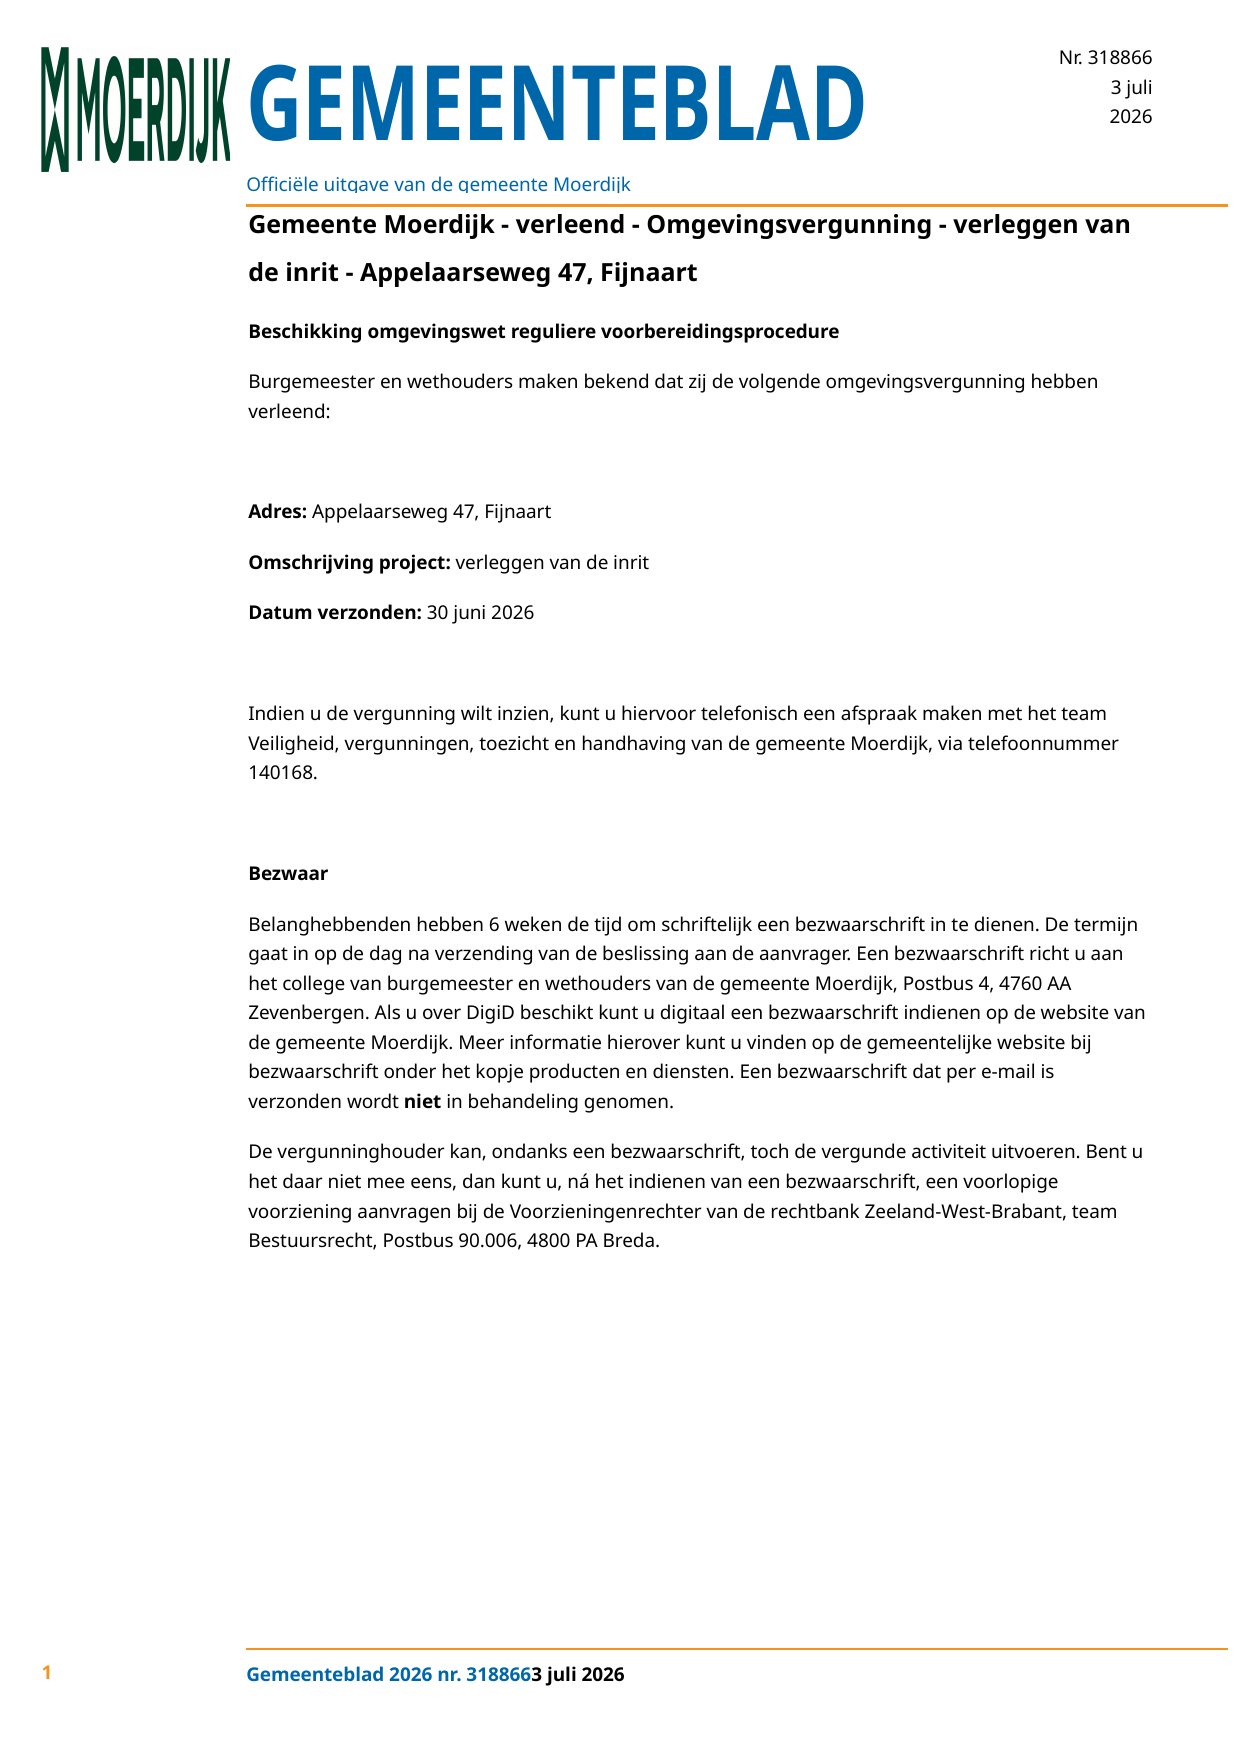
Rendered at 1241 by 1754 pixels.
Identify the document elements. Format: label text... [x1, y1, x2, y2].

text Datum verzonden: 30 juni 2026 [248, 599, 1152, 625]
text Belanghebbenden hebben 6 weken de tijd om schriftelijk een bezwaarschrift in te dienen. De termijn gaat in op de dag na verzending van de beslissing aan de aanvrager. Een bezwaarschrift richt u aan het college van burgemeester en wethouders van de gemeente Moerdijk, Postbus 4, 4760 AA Zevenbergen. Als u over DigiD beschikt kunt u digitaal een bezwaarschrift indienen op de website van de gemeente Moerdijk. Meer informatie hierover kunt u vinden op de gemeentelijke website bij bezwaarschrift onder het kopje producten en diensten. Een bezwaarschrift dat per e-mail is verzonden wordt niet in behandeling genomen. [248, 911, 1152, 1114]
text Gemeente Moerdijk - verleend - Omgevingsvergunning - verleggen van de inrit - Appelaarseweg 47, Fijnaart [248, 207, 1152, 288]
picture [41, 47, 231, 172]
text De vergunninghouder kan, ondanks een bezwaarschrift, toch de vergunde activiteit uitvoeren. Bent u het daar niet mee eens, dan kunt u, ná het indienen van een bezwaarschrift, een voorlopige voorziening aanvragen bij de Voorzieningenrechter van de rechtbank Zeeland-West-Brabant, team Bestuursrecht, Postbus 90.006, 4800 PA Breda. [248, 1139, 1152, 1253]
text Bezwaar [248, 860, 1152, 886]
text Adres: Appelaarseweg 47, Fijnaart [248, 499, 1152, 524]
text Indien u de vergunning wilt inzien, kunt u hiervoor telefonisch een afspraak maken met het team Veiligheid, vergunningen, toezicht en handhaving van de gemeente Moerdijk, via telefoonnummer 140168. [248, 700, 1152, 785]
text Omschrijving project: verleggen van de inrit [248, 549, 1152, 575]
text Burgemeester en wethouders maken bekend dat zij de volgende omgevingsvergunning hebben verleend: [248, 368, 1152, 424]
text Beschikking omgevingswet reguliere voorbereidingsprocedure [248, 318, 1152, 344]
